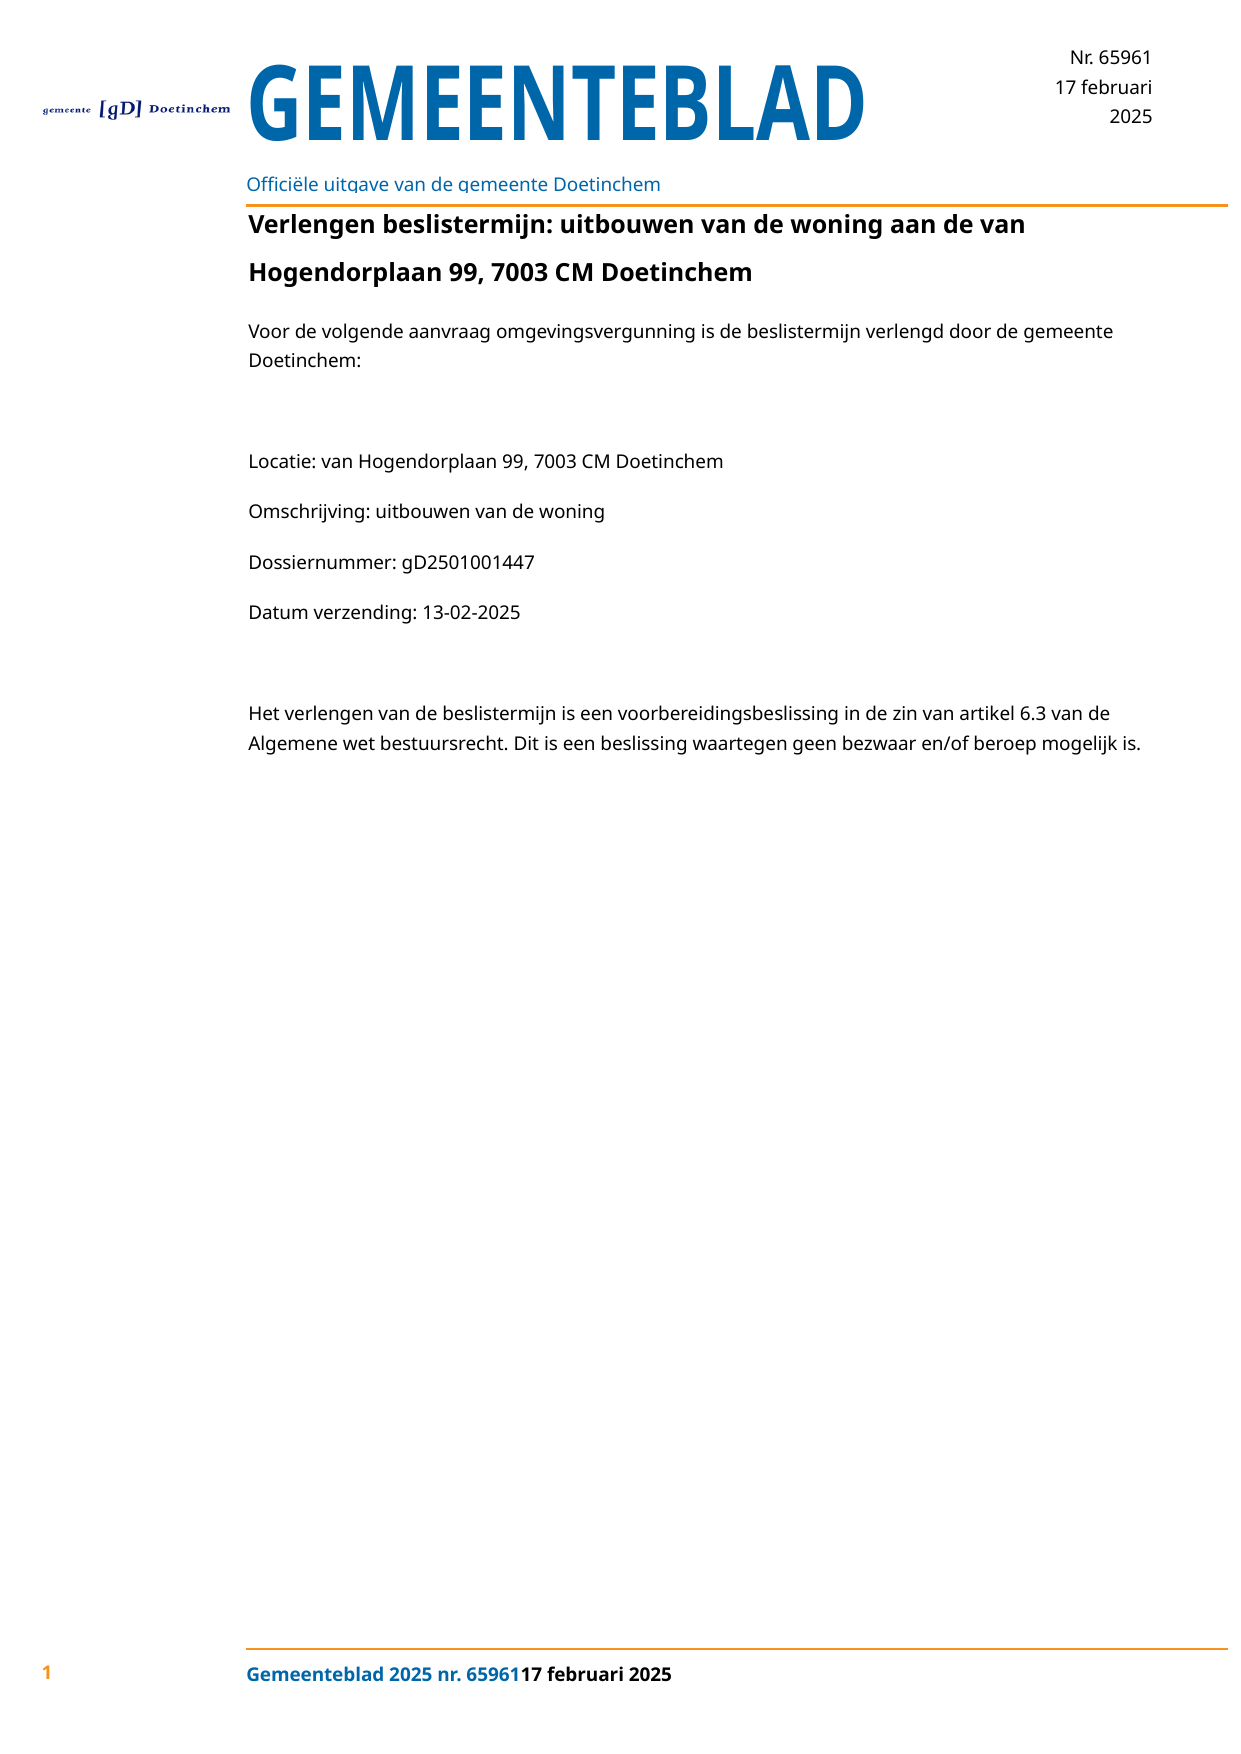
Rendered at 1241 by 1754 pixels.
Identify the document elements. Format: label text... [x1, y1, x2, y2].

text Verlengen beslistermijn: uitbouwen van de woning aan de van Hogendorplaan 99, 7003 CM Doetinchem [248, 207, 1152, 288]
text Voor de volgende aanvraag omgevingsvergunning is de beslistermijn verlengd door de gemeente Doetinchem: [248, 318, 1152, 373]
text Datum verzending: 13-02-2025 [248, 599, 1152, 625]
text Het verlengen van de beslistermijn is een voorbereidingsbeslissing in de zin van artikel 6.3 van de Algemene wet bestuursrecht. Dit is een beslissing waartegen geen bezwaar en/of beroep mogelijk is. [248, 700, 1152, 756]
text Omschrijving: uitbouwen van de woning [248, 499, 1152, 524]
text Dossiernummer: gD2501001447 [248, 549, 1152, 575]
picture [41, 47, 231, 172]
text Locatie: van Hogendorplaan 99, 7003 CM Doetinchem [248, 448, 1152, 474]
